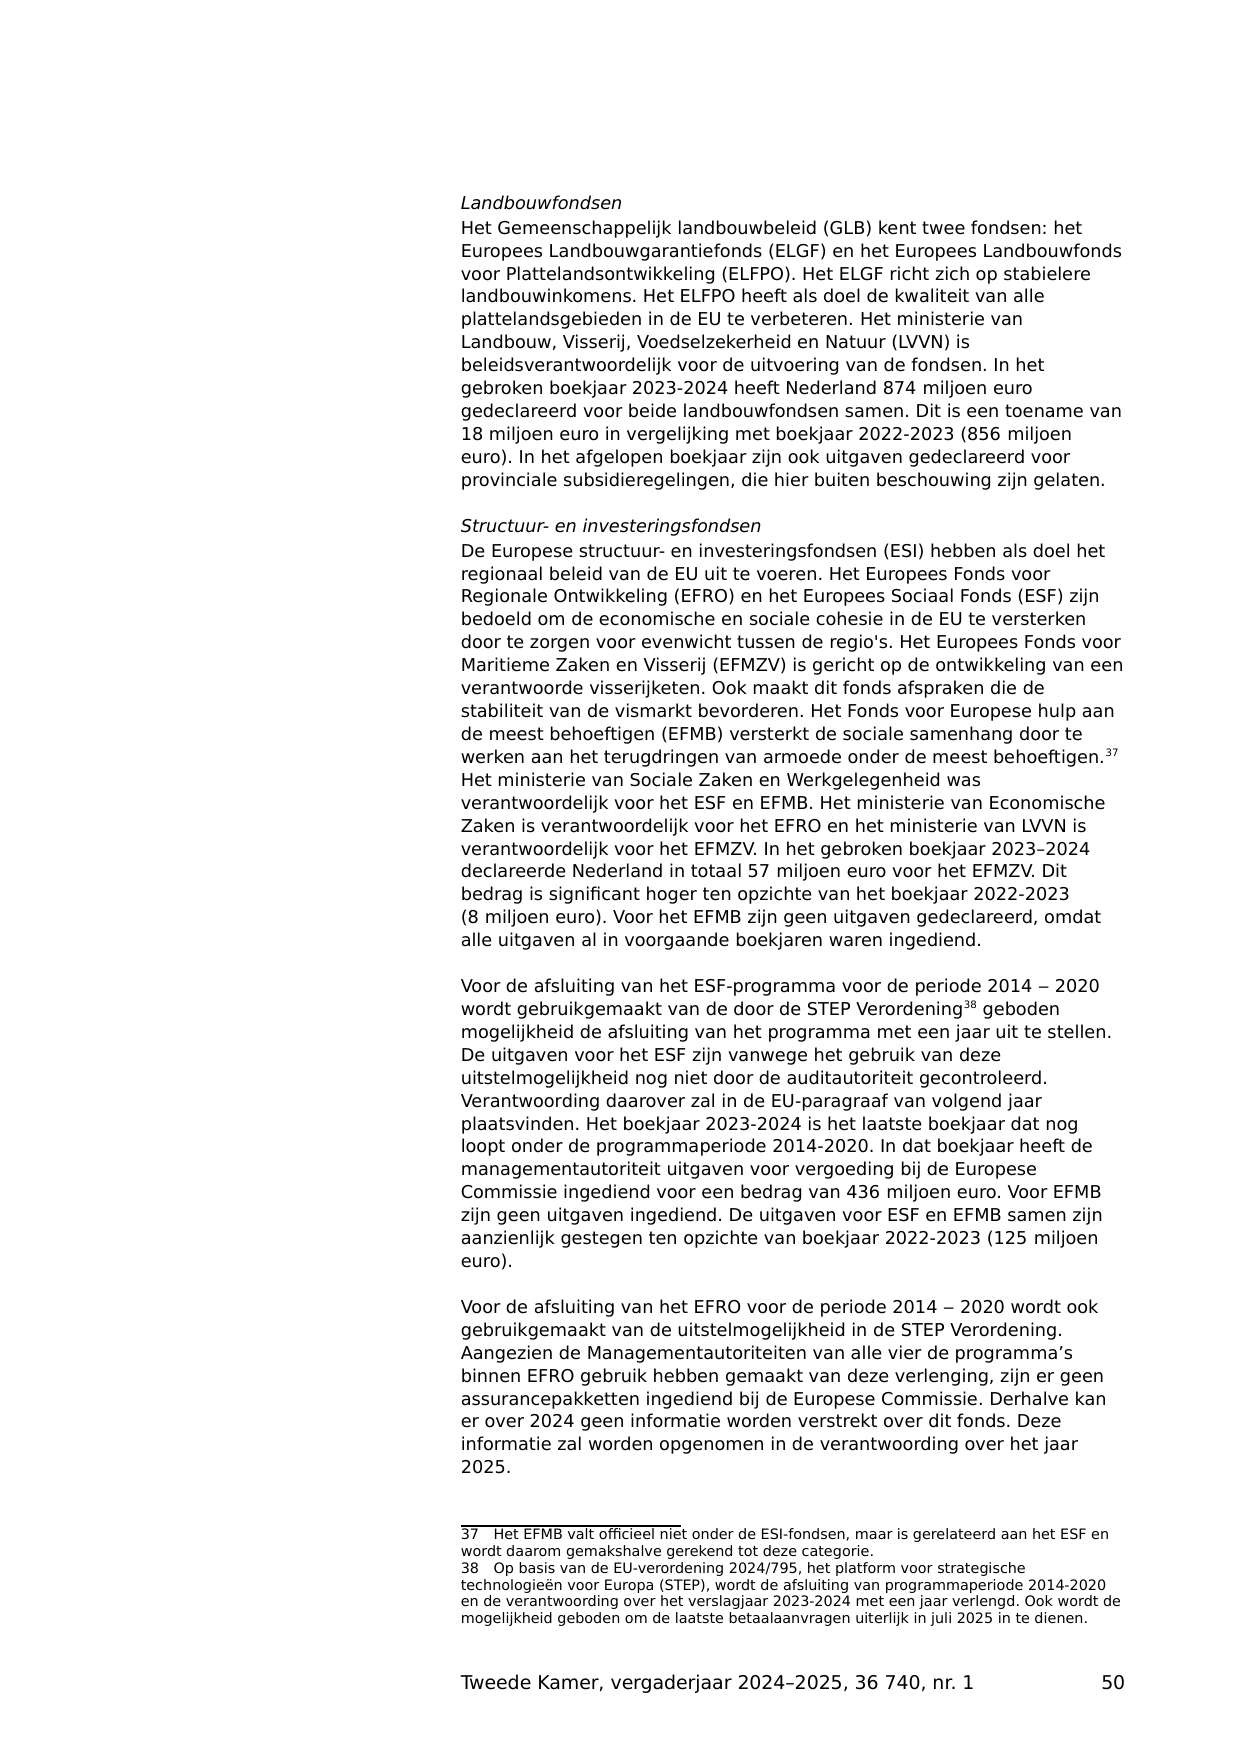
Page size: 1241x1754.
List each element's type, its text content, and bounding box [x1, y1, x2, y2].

text __Het EFMB valt officieel niet onder de ESI-fondsen, maar is gerelateerd aan het ESF en wordt daarom gemakshalve gerekend tot deze categorie. [461, 1526, 1125, 1560]
text __Op basis van de EU-verordening 2024/795, het platform voor strategische technologieën voor Europa (STEP), wordt de afsluiting van programmaperiode 2014-2020 en de verantwoording over het verslagjaar 2023-2024 met een jaar verlengd. Ook wordt de mogelijkheid geboden om de laatste betaalaanvragen uiterlijk in juli 2025 in te dienen. [461, 1560, 1125, 1627]
text Voor de afsluiting van het ESF-programma voor de periode 2014 ‒ 2020 wordt gebruikgemaakt van de door de STEP Verordening geboden mogelĳkheid de afsluiting van het programma met een jaar uit te stellen. De uitgaven voor het ESF zĳn vanwege het gebruik van deze uitstelmogelijkheid nog niet door de auditautoriteit gecontroleerd. Verantwoording daarover zal in de EU-paragraaf van volgend jaar plaatsvinden. Het boekjaar 2023-2024 is het laatste boekjaar dat nog loopt onder de programmaperiode 2014-2020. In dat boekjaar heeft de managementautoriteit uitgaven voor vergoeding bĳ de Europese Commissie ingediend voor een bedrag van 436 miljoen euro. Voor EFMB zijn geen uitgaven ingediend. De uitgaven voor ESF en EFMB samen zijn aanzienlijk gestegen ten opzichte van boekjaar 2022-2023 (125 miljoen euro). [461, 974, 1125, 1272]
text Voor de afsluiting van het EFRO voor de periode 2014 ‒ 2020 wordt ook gebruikgemaakt van de uitstelmogelijkheid in de STEP Verordening. Aangezien de Managementautoriteiten van alle vier de programma’s binnen EFRO gebruik hebben gemaakt van deze verlenging, zijn er geen assurancepakketten ingediend bij de Europese Commissie. Derhalve kan er over 2024 geen informatie worden verstrekt over dit fonds. Deze informatie zal worden opgenomen in de verantwoording over het jaar 2025. [461, 1295, 1125, 1478]
text De Europese structuur- en investeringsfondsen (ESI) hebben als doel het regionaal beleid van de EU uit te voeren. Het Europees Fonds voor Regionale Ontwikkeling (EFRO) en het Europees Sociaal Fonds (ESF) zijn bedoeld om de economische en sociale cohesie in de EU te versterken door te zorgen voor evenwicht tussen de regio's. Het Europees Fonds voor Maritieme Zaken en Visserij (EFMZV) is gericht op de ontwikkeling van een verantwoorde visserĳketen. Ook maakt dit fonds afspraken die de stabiliteit van de vismarkt bevorderen. Het Fonds voor Europese hulp aan de meest behoeftigen (EFMB) versterkt de sociale samenhang door te werken aan het terugdringen van armoede onder de meest behoeftigen. Het ministerie van Sociale Zaken en Werkgelegenheid was verantwoordelijk voor het ESF en EFMB. Het ministerie van Economische Zaken is verantwoordelijk voor het EFRO en het ministerie van LVVN is verantwoordelijk voor het EFMZV. In het gebroken boekjaar 2023–2024 declareerde Nederland in totaal 57 miljoen euro voor het EFMZV. Dit bedrag is significant hoger ten opzichte van het boekjaar 2022-2023 (8 miljoen euro). Voor het EFMB zijn geen uitgaven gedeclareerd, omdat alle uitgaven al in voorgaande boekjaren waren ingediend. [461, 539, 1125, 951]
text Landbouwfondsen [461, 191, 1125, 214]
text Structuur- en investeringsfondsen [461, 514, 1125, 537]
text Het Gemeenschappelijk landbouwbeleid (GLB) kent twee fondsen: het Europees Landbouwgarantiefonds (ELGF) en het Europees Landbouwfonds voor Plattelandsontwikkeling (ELFPO). Het ELGF richt zich op stabielere landbouwinkomens. Het ELFPO heeft als doel de kwaliteit van alle plattelandsgebieden in de EU te verbeteren. Het ministerie van Landbouw, Visserij, Voedselzekerheid en Natuur (LVVN) is beleidsverantwoordelijk voor de uitvoering van de fondsen. In het gebroken boekjaar 2023-2024 heeft Nederland 874 miljoen euro gedeclareerd voor beide landbouwfondsen samen. Dit is een toename van 18 miljoen euro in vergelijking met boekjaar 2022-2023 (856 miljoen euro). In het afgelopen boekjaar zijn ook uitgaven gedeclareerd voor provinciale subsidieregelingen, die hier buiten beschouwing zijn gelaten. [461, 216, 1125, 491]
